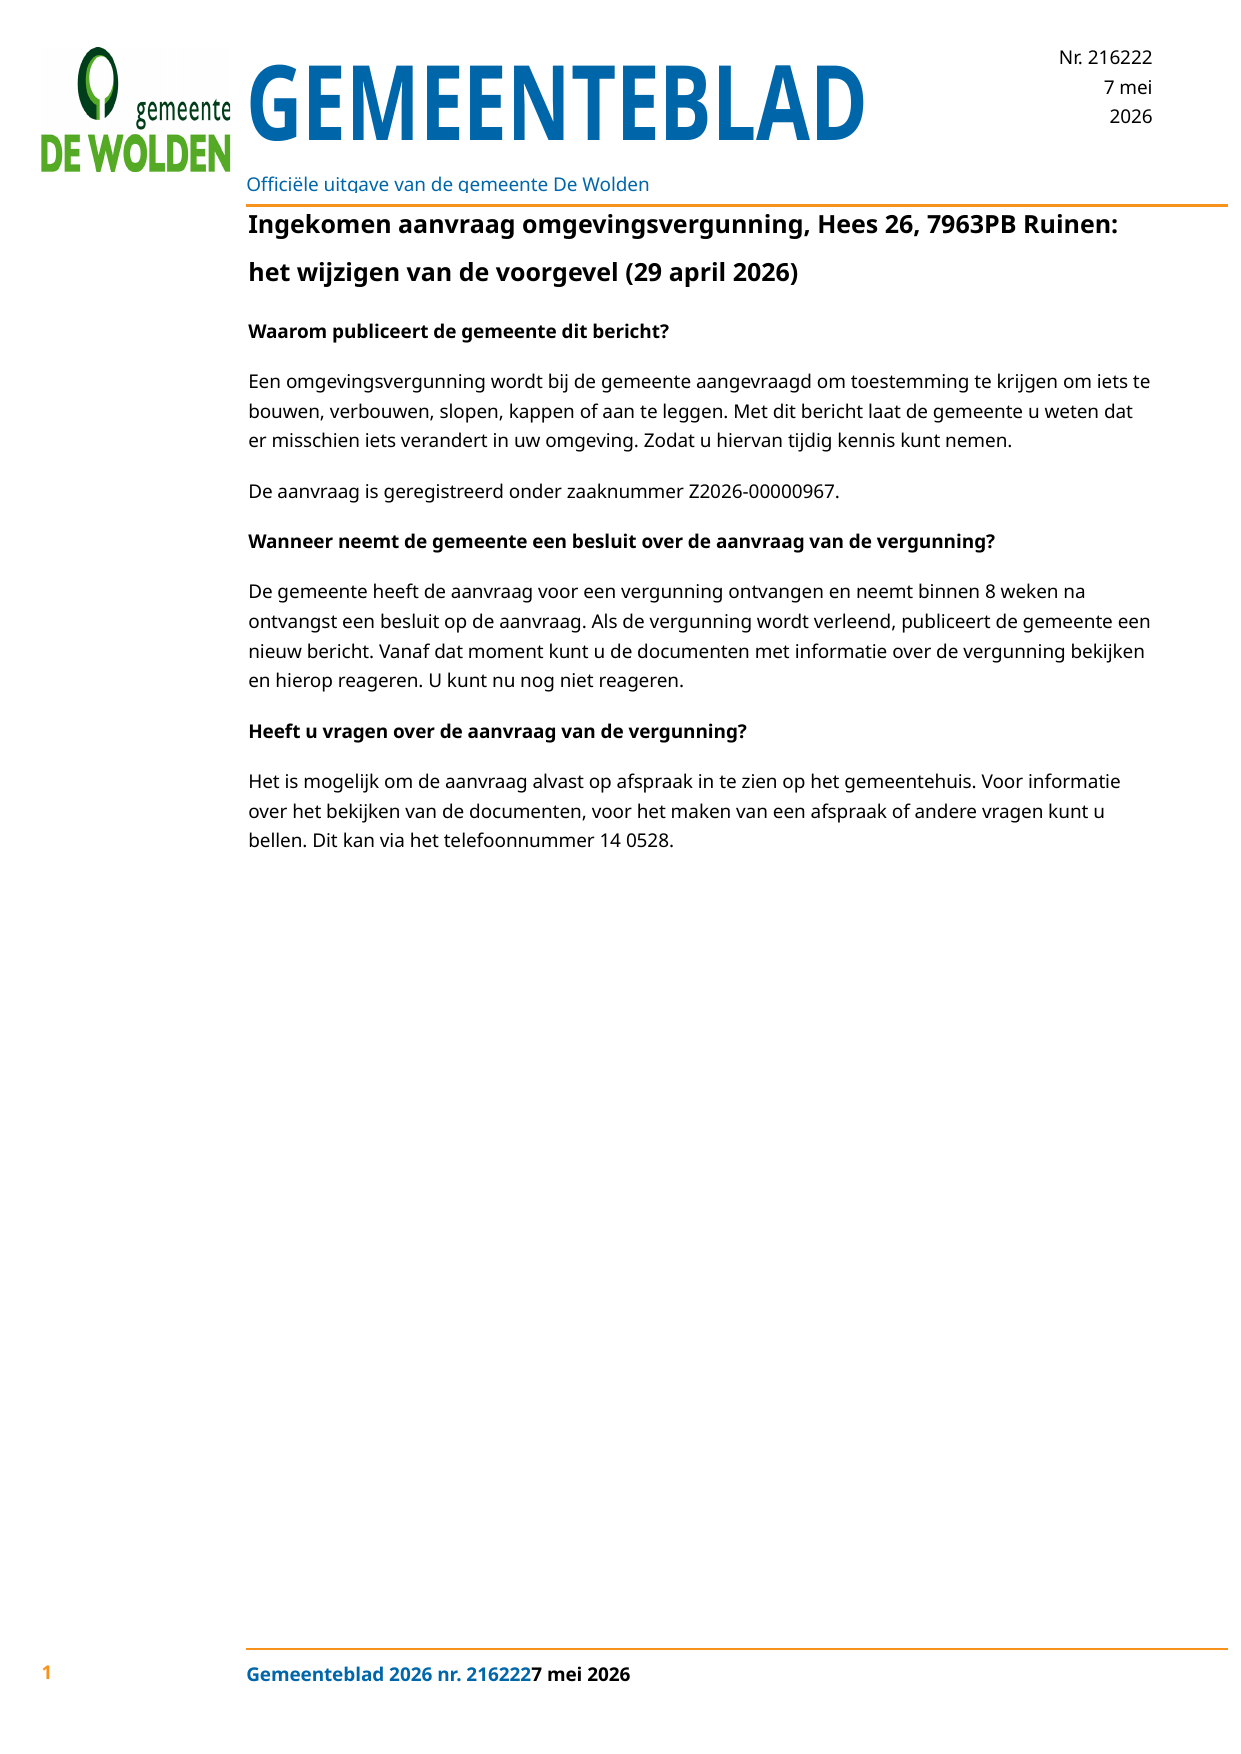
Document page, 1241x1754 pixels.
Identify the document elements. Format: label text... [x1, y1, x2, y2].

picture [41, 47, 231, 172]
text De gemeente heeft de aanvraag voor een vergunning ontvangen en neemt binnen 8 weken na ontvangst een besluit op de aanvraag. Als de vergunning wordt verleend, publiceert de gemeente een nieuw bericht. Vanaf dat moment kunt u de documenten met informatie over de vergunning bekijken en hierop reageren. U kunt nu nog niet reageren. [248, 579, 1152, 693]
text De aanvraag is geregistreerd onder zaaknummer Z2026-00000967. [248, 478, 1152, 504]
text Ingekomen aanvraag omgevingsvergunning, Hees 26, 7963PB Ruinen: het wijzigen van de voorgevel (29 april 2026) [248, 207, 1152, 288]
text Heeft u vragen over de aanvraag van de vergunning? [248, 718, 1152, 744]
text Het is mogelijk om de aanvraag alvast op afspraak in te zien op het gemeentehuis. Voor informatie over het bekijken van de documenten, voor het maken van een afspraak of andere vragen kunt u bellen. Dit kan via het telefoonnummer 14 0528. [248, 768, 1152, 853]
text Wanneer neemt de gemeente een besluit over de aanvraag van de vergunning? [248, 528, 1152, 554]
text Een omgevingsvergunning wordt bij de gemeente aangevraagd om toestemming te krijgen om iets te bouwen, verbouwen, slopen, kappen of aan te leggen. Met dit bericht laat de gemeente u weten dat er misschien iets verandert in uw omgeving. Zodat u hiervan tijdig kennis kunt nemen. [248, 368, 1152, 453]
text Waarom publiceert de gemeente dit bericht? [248, 318, 1152, 344]
